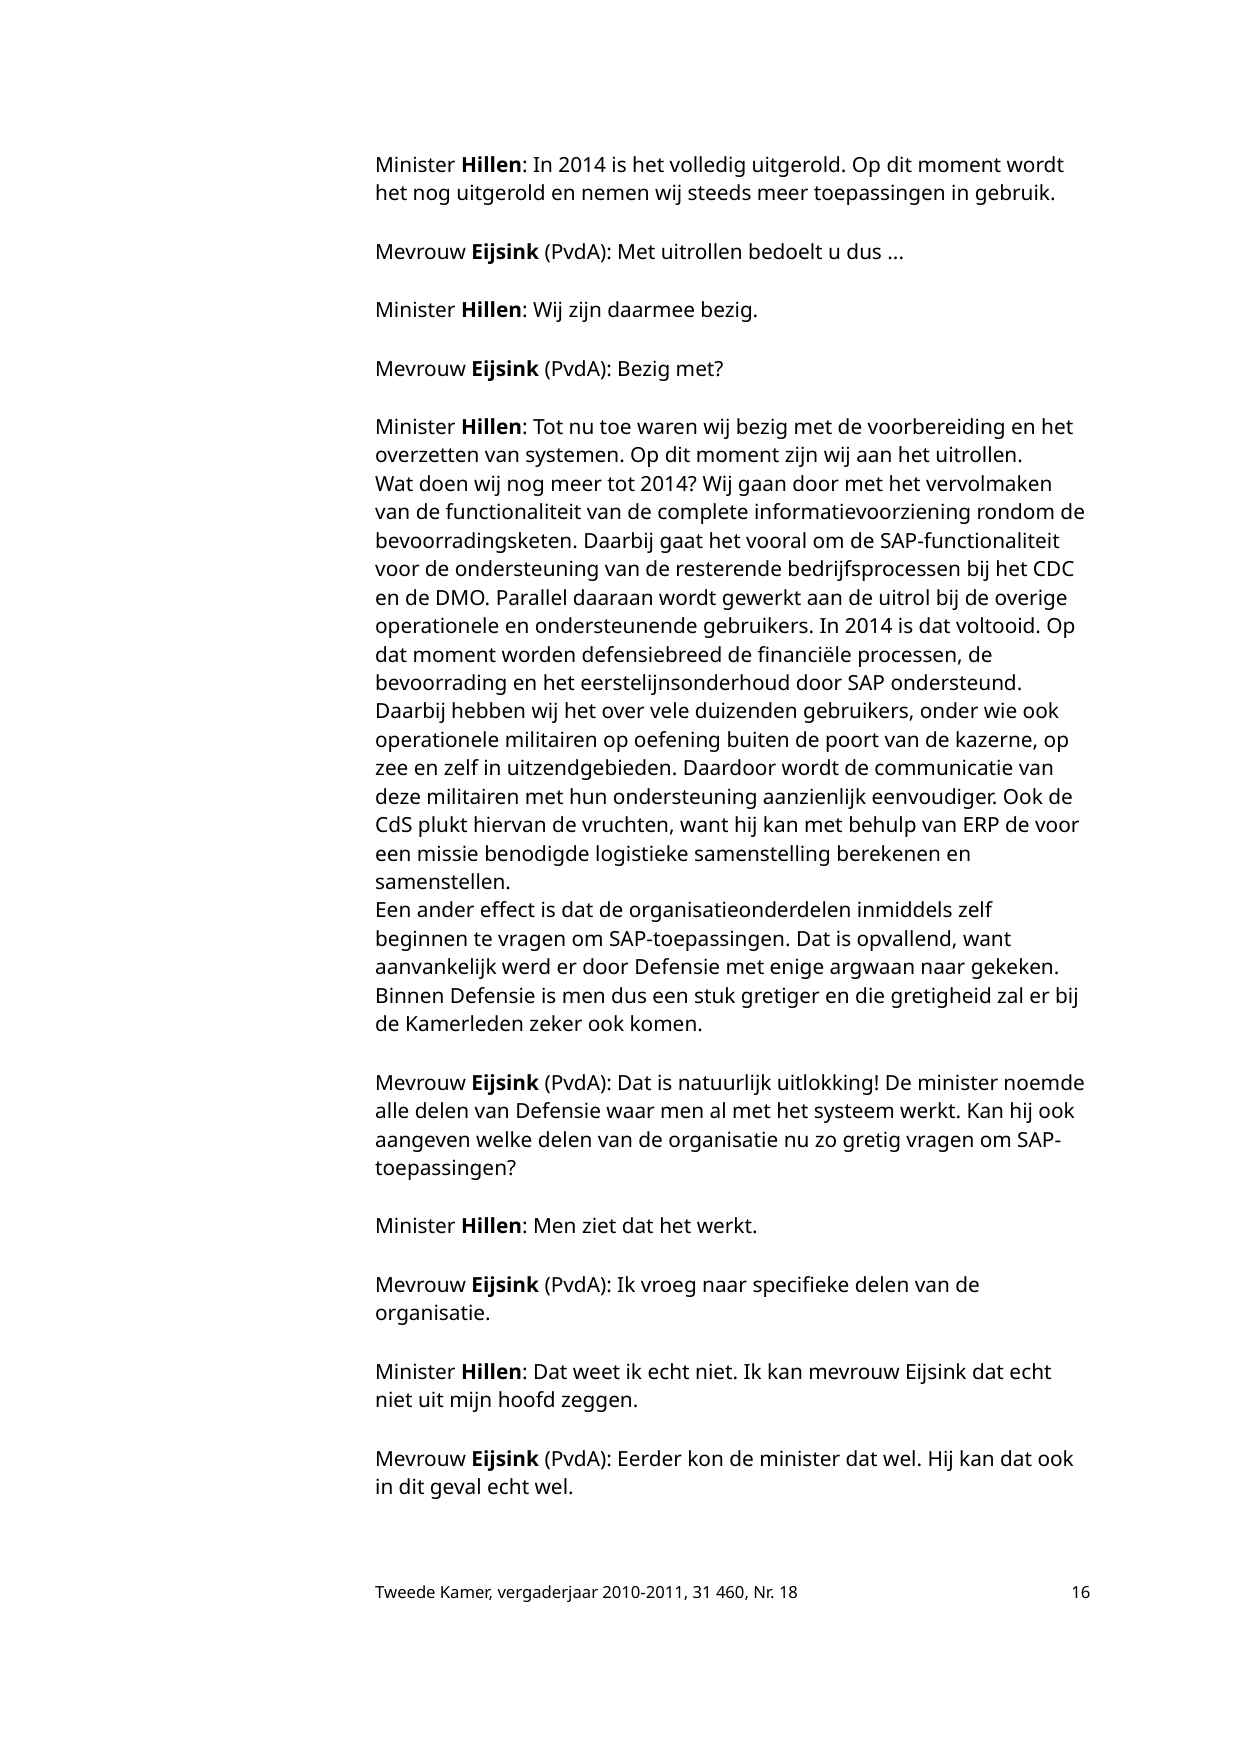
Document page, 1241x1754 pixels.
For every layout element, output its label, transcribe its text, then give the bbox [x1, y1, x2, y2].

text Minister Hillen: Dat weet ik echt niet. Ik kan mevrouw Eijsink dat echt niet uit mijn hoofd zeggen. [375, 1357, 1090, 1414]
text Wat doen wij nog meer tot 2014? Wij gaan door met het vervolmaken van de functionaliteit van de complete informatievoorziening rondom de bevoorradingsketen. Daarbij gaat het vooral om de SAP-functionaliteit voor de ondersteuning van de resterende bedrijfsprocessen bij het CDC en de DMO. Parallel daaraan wordt gewerkt aan de uitrol bij de overige operationele en ondersteunende gebruikers. In 2014 is dat voltooid. Op dat moment worden defensiebreed de financiële processen, de bevoorrading en het eerstelijnsonderhoud door SAP ondersteund. Daarbij hebben wij het over vele duizenden gebruikers, onder wie ook operationele militairen op oefening buiten de poort van de kazerne, op zee en zelf in uitzendgebieden. Daardoor wordt de communicatie van deze militairen met hun ondersteuning aanzienlijk eenvoudiger. Ook de CdS plukt hiervan de vruchten, want hij kan met behulp van ERP de voor een missie benodigde logistieke samenstelling berekenen en samenstellen. [375, 469, 1090, 896]
text Mevrouw Eijsink (PvdA): Bezig met? [375, 354, 1090, 382]
text Minister Hillen: Wij zijn daarmee bezig. [375, 295, 1090, 324]
text Een ander effect is dat de organisatieonderdelen inmiddels zelf beginnen te vragen om SAP-toepassingen. Dat is opvallend, want aanvankelijk werd er door Defensie met enige argwaan naar gekeken. Binnen Defensie is men dus een stuk gretiger en die gretigheid zal er bij de Kamerleden zeker ook komen. [375, 896, 1090, 1038]
text Mevrouw Eijsink (PvdA): Met uitrollen bedoelt u dus ... [375, 237, 1090, 265]
text Mevrouw Eijsink (PvdA): Ik vroeg naar specifieke delen van de organisatie. [375, 1270, 1090, 1327]
text Mevrouw Eijsink (PvdA): Dat is natuurlijk uitlokking! De minister noemde alle delen van Defensie waar men al met het systeem werkt. Kan hij ook aangeven welke delen van de organisatie nu zo gretig vragen om SAP-toepassingen? [375, 1068, 1090, 1182]
text Minister Hillen: In 2014 is het volledig uitgerold. Op dit moment wordt het nog uitgerold en nemen wij steeds meer toepassingen in gebruik. [375, 150, 1090, 207]
text Mevrouw Eijsink (PvdA): Eerder kon de minister dat wel. Hij kan dat ook in dit geval echt wel. [375, 1444, 1090, 1501]
text Minister Hillen: Tot nu toe waren wij bezig met de voorbereiding en het overzetten van systemen. Op dit moment zijn wij aan het uitrollen. [375, 412, 1090, 469]
text Minister Hillen: Men ziet dat het werkt. [375, 1212, 1090, 1240]
